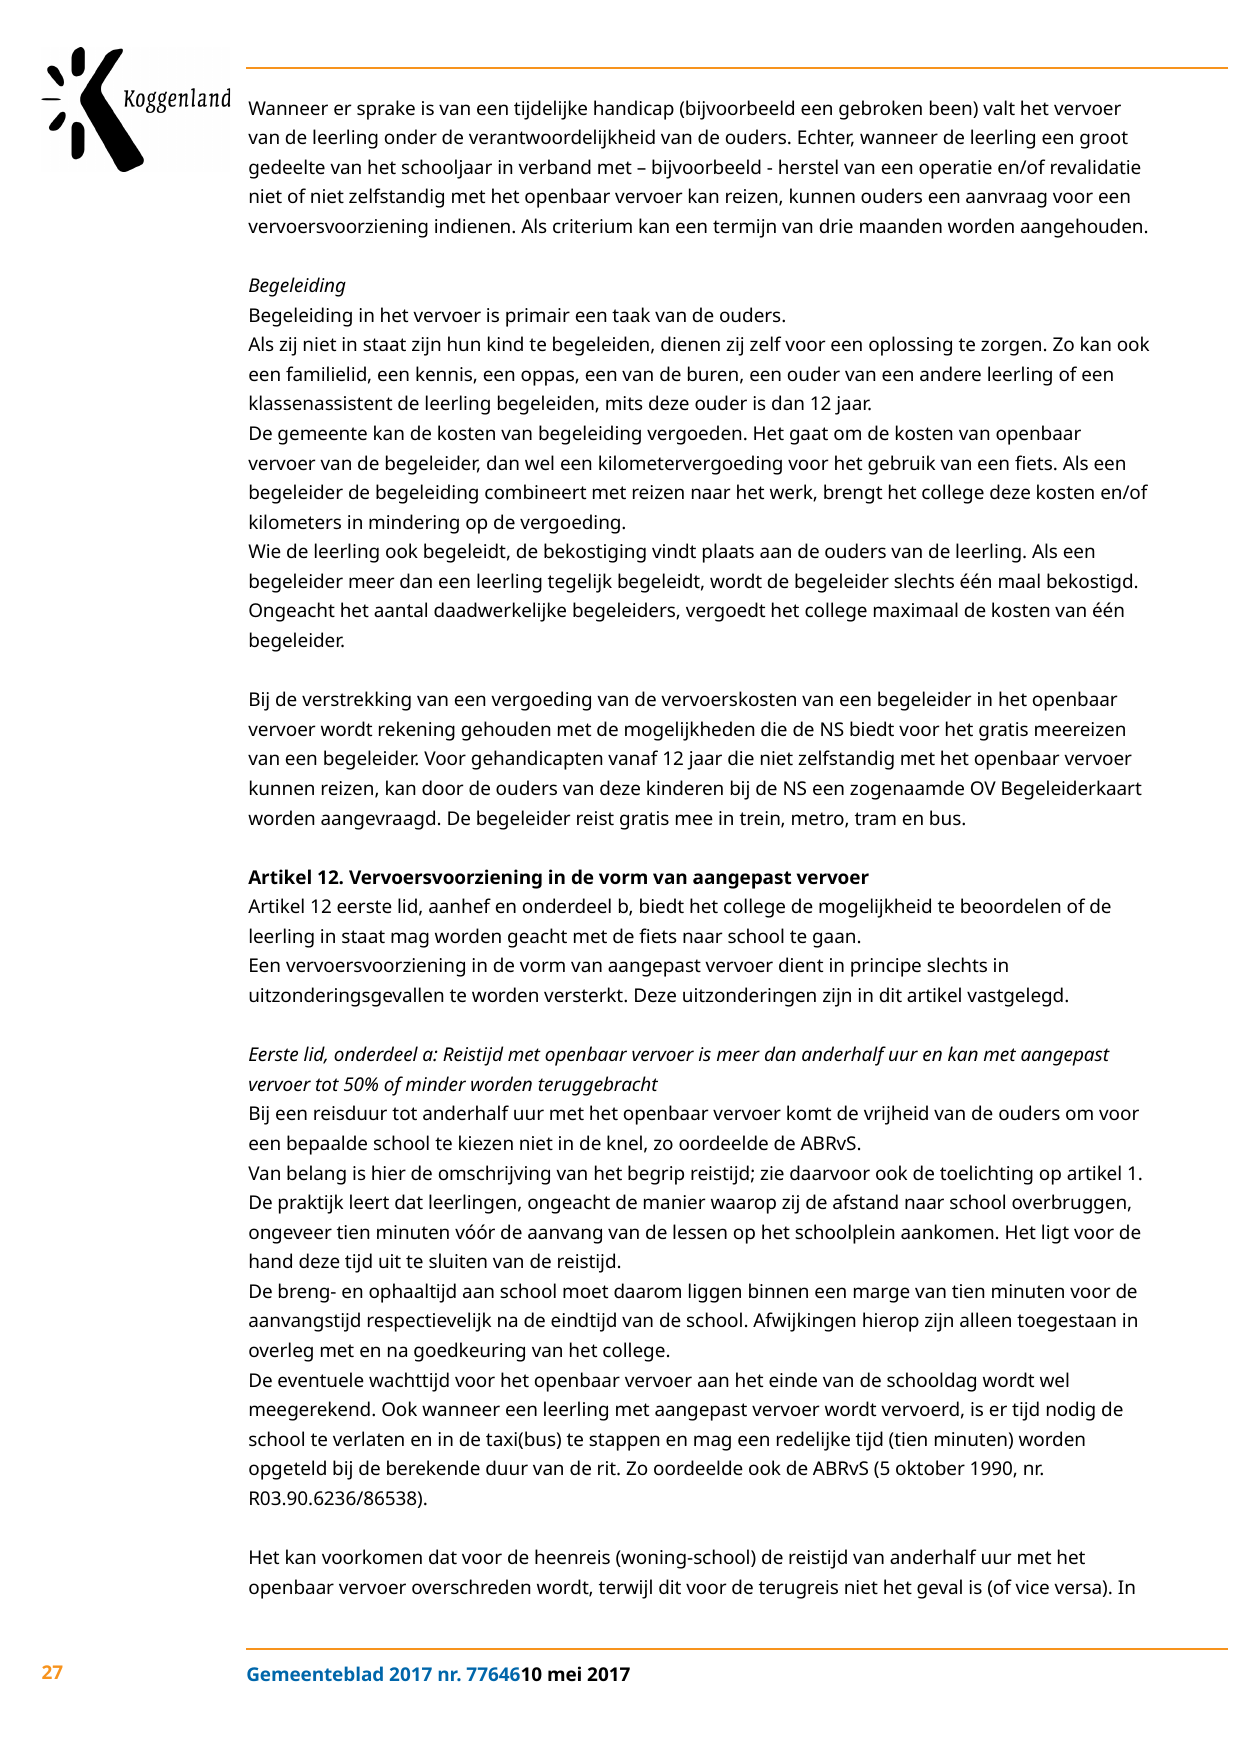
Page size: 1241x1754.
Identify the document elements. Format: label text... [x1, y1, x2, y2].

text Ongeacht het aantal daadwerkelijke begeleiders, vergoedt het college maximaal de kosten van één begeleider. [248, 598, 1152, 653]
text Bij de verstrekking van een vergoeding van de vervoerskosten van een begeleider in het openbaar vervoer wordt rekening gehouden met de mogelijkheden die de NS biedt voor het gratis meereizen van een begeleider. Voor gehandicapten vanaf 12 jaar die niet zelfstandig met het openbaar vervoer kunnen reizen, kan door de ouders van deze kinderen bij de NS een zogenaamde OV Begeleiderkaart worden aangevraagd. De begeleider reist gratis mee in trein, metro, tram en bus. [248, 686, 1152, 831]
text Van belang is hier de omschrijving van het begrip reistijd; zie daarvoor ook de toelichting op artikel 1. [248, 1160, 1152, 1186]
text Begeleiding in het vervoer is primair een taak van de ouders. [248, 302, 1152, 328]
text De gemeente kan de kosten van begeleiding vergoeden. Het gaat om de kosten van openbaar vervoer van de begeleider, dan wel een kilometervergoeding voor het gebruik van een fiets. Als een begeleider de begeleiding combineert met reizen naar het werk, brengt het college deze kosten en/of kilometers in mindering op de vergoeding. [248, 420, 1152, 535]
text Begeleiding [248, 272, 1152, 298]
text Het kan voorkomen dat voor de heenreis (woning-school) de reistijd van anderhalf uur met het openbaar vervoer overschreden wordt, terwijl dit voor de terugreis niet het geval is (of vice versa). In [248, 1544, 1152, 1600]
text De breng- en ophaaltijd aan school moet daarom liggen binnen een marge van tien minuten voor de aanvangstijd respectievelijk na de eindtijd van de school. Afwijkingen hierop zijn alleen toegestaan in overleg met en na goedkeuring van het college. [248, 1278, 1152, 1363]
text Artikel 12 eerste lid, aanhef en onderdeel b, biedt het college de mogelijkheid te beoordelen of de leerling in staat mag worden geacht met de fiets naar school te gaan. [248, 893, 1152, 949]
text Bij een reisduur tot anderhalf uur met het openbaar vervoer komt de vrijheid van de ouders om voor een bepaalde school te kiezen niet in de knel, zo oordeelde de ABRvS. [248, 1101, 1152, 1156]
text Wie de leerling ook begeleidt, de bekostiging vindt plaats aan de ouders van de leerling. Als een begeleider meer dan een leerling tegelijk begeleidt, wordt de begeleider slechts één maal bekostigd. [248, 538, 1152, 594]
text De praktijk leert dat leerlingen, ongeacht de manier waarop zij de afstand naar school overbruggen, ongeveer tien minuten vóór de aanvang van de lessen op het schoolplein aankomen. Het ligt voor de hand deze tijd uit te sluiten van de reistijd. [248, 1189, 1152, 1274]
text Wanneer er sprake is van een tijdelijke handicap (bijvoorbeeld een gebroken been) valt het vervoer van de leerling onder de verantwoordelijkheid van de ouders. Echter, wanneer de leerling een groot gedeelte van het schooljaar in verband met – bijvoorbeeld - herstel van een operatie en/of revalidatie niet of niet zelfstandig met het openbaar vervoer kan reizen, kunnen ouders een aanvraag voor een vervoersvoorziening indienen. Als criterium kan een termijn van drie maanden worden aangehouden. [248, 95, 1152, 239]
text De eventuele wachttijd voor het openbaar vervoer aan het einde van de schooldag wordt wel meegerekend. Ook wanneer een leerling met aangepast vervoer wordt vervoerd, is er tijd nodig de school te verlaten en in de taxi(bus) te stappen en mag een redelijke tijd (tien minuten) worden opgeteld bij de berekende duur van de rit. Zo oordeelde ook de ABRvS (5 oktober 1990, nr. R03.90.6236/86538). [248, 1367, 1152, 1511]
text Eerste lid, onderdeel a: Reistijd met openbaar vervoer is meer dan anderhalf uur en kan met aangepast vervoer tot 50% of minder worden teruggebracht [248, 1041, 1152, 1097]
text Artikel 12. Vervoersvoorziening in de vorm van aangepast vervoer [248, 864, 1152, 890]
text Een vervoersvoorziening in de vorm van aangepast vervoer dient in principe slechts in uitzonderingsgevallen te worden versterkt. Deze uitzonderingen zijn in dit artikel vastgelegd. [248, 953, 1152, 1008]
picture [41, 47, 231, 172]
text Als zij niet in staat zijn hun kind te begeleiden, dienen zij zelf voor een oplossing te zorgen. Zo kan ook een familielid, een kennis, een oppas, een van de buren, een ouder van een andere leerling of een klassenassistent de leerling begeleiden, mits deze ouder is dan 12 jaar. [248, 331, 1152, 416]
